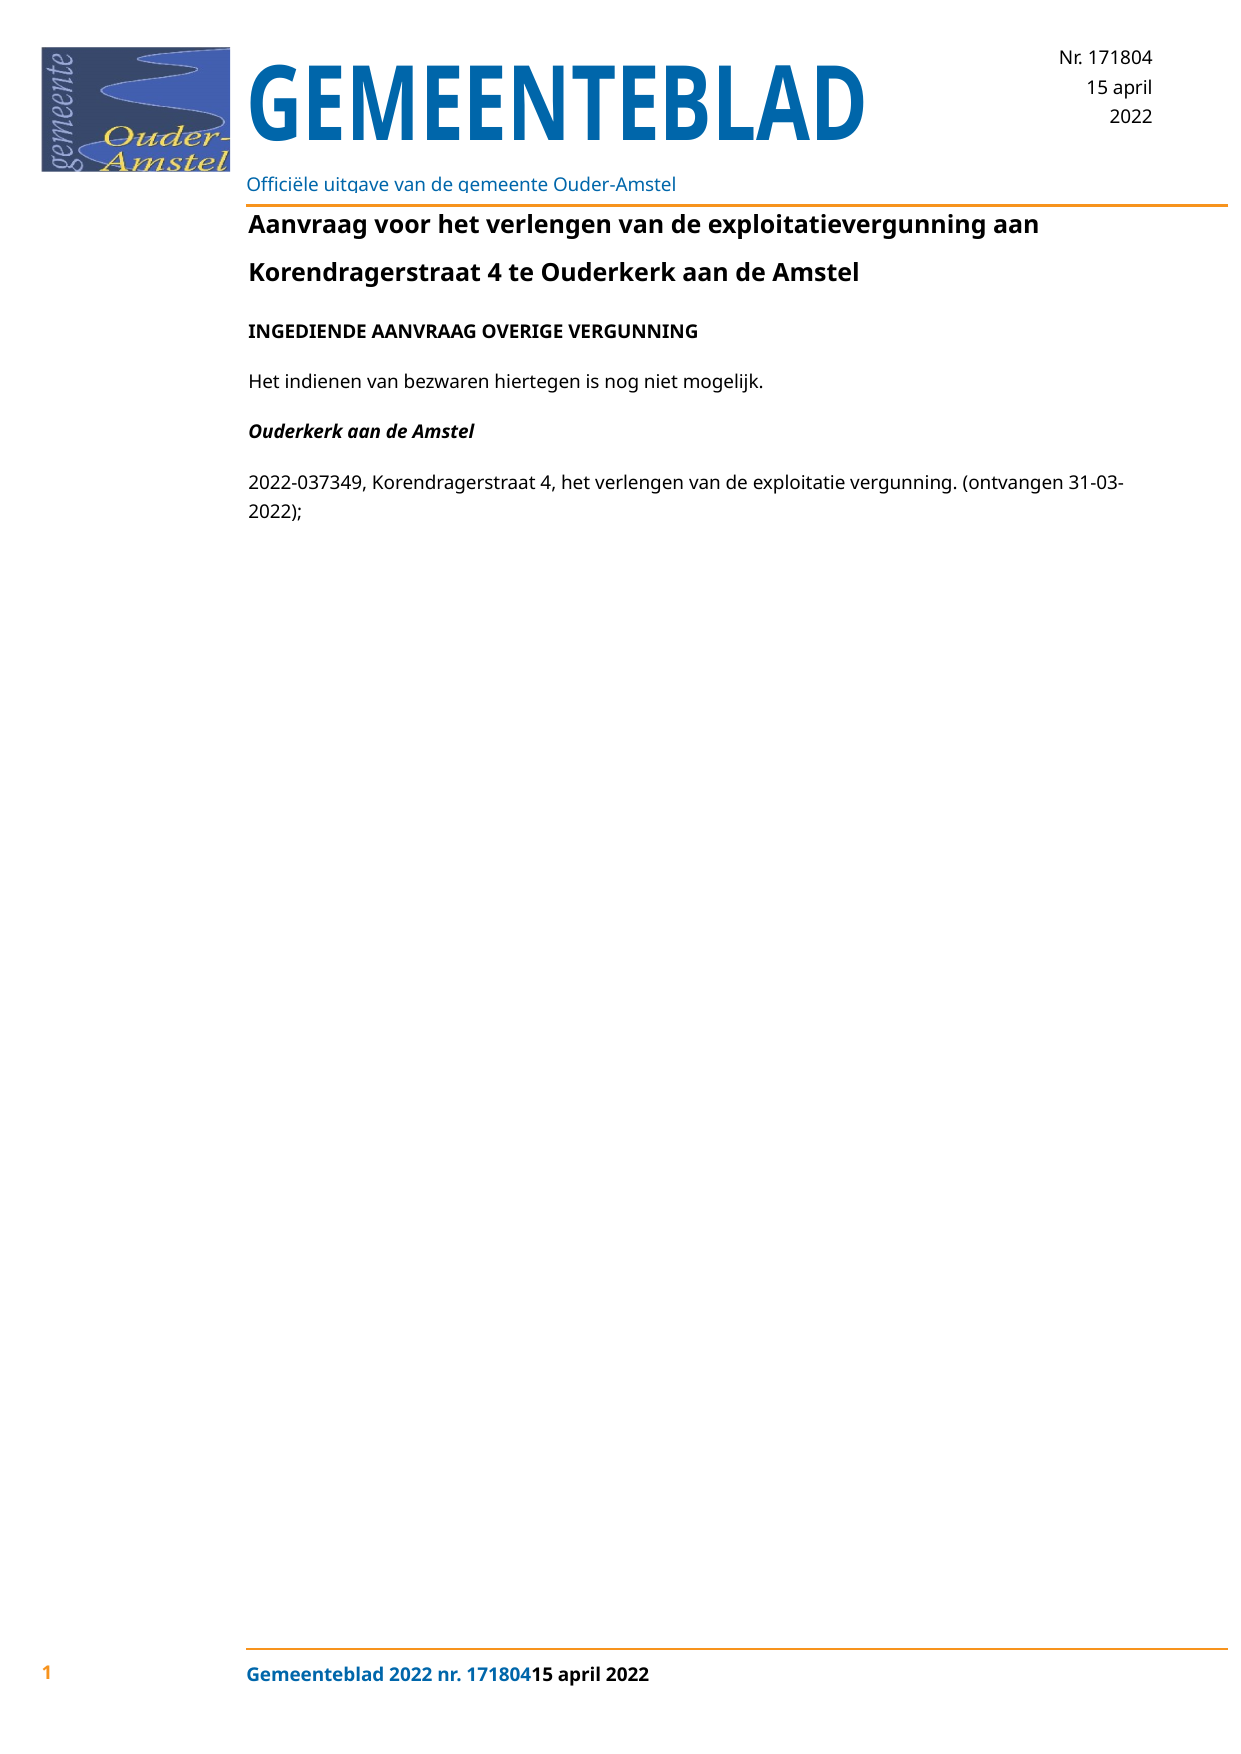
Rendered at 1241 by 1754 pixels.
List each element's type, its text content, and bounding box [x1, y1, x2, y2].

text Aanvraag voor het verlengen van de exploitatievergunning aan Korendragerstraat 4 te Ouderkerk aan de Amstel [248, 207, 1152, 288]
text Het indienen van bezwaren hiertegen is nog niet mogelijk. [248, 368, 1152, 394]
text Ouderkerk aan de Amstel [248, 419, 1152, 444]
text 2022-037349, Korendragerstraat 4, het verlengen van de exploitatie vergunning. (ontvangen 31-03-2022); [248, 469, 1152, 524]
picture [41, 47, 231, 172]
text INGEDIENDE AANVRAAG OVERIGE VERGUNNING [248, 318, 1152, 344]
